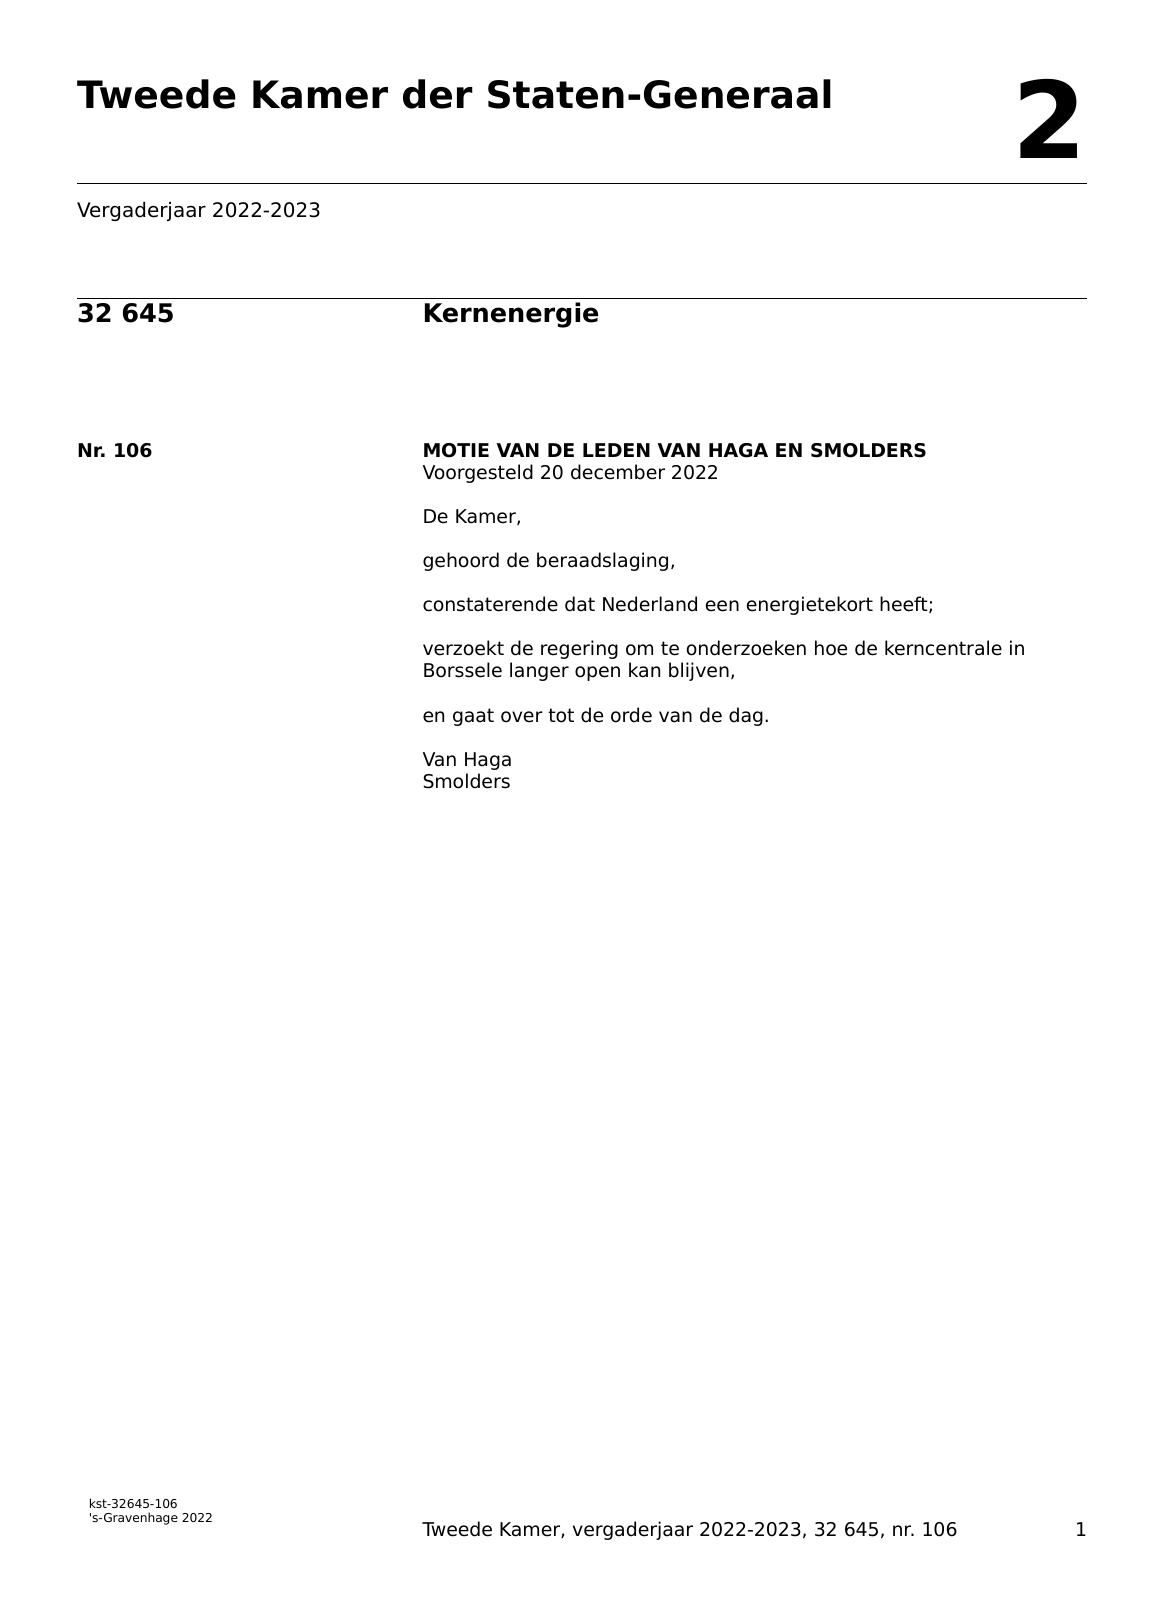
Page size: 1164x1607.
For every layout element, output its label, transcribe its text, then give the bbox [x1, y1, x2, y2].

text gehoord de beraadslaging, [422, 550, 1087, 572]
table_header Tweede Kamer der Staten-Generaal [77, 59, 886, 183]
subtitle Nr. 106 MOTIE VAN DE LEDEN VAN HAGA EN SMOLDERS [77, 440, 1087, 462]
table_cell Vergaderjaar 2022-2023 [77, 184, 1087, 298]
subtitle 32 645 Kernenergie [77, 299, 1087, 329]
text 's-Gravenhage 2022 [88, 1511, 323, 1525]
text en gaat over tot de orde van de dag. [422, 704, 1087, 726]
text Smolders [422, 771, 1087, 793]
text verzoekt de regering om te onderzoeken hoe de kerncentrale in Borssele langer open kan blijven, [422, 638, 1087, 682]
text kst-32645-106 [88, 1497, 323, 1511]
text constaterende dat Nederland een energietekort heeft; [422, 594, 1087, 616]
table_header 2 [886, 59, 1087, 183]
text De Kamer, [422, 506, 1087, 528]
text Van Haga [422, 749, 1087, 771]
text Voorgesteld 20 december 2022 [422, 462, 1087, 484]
